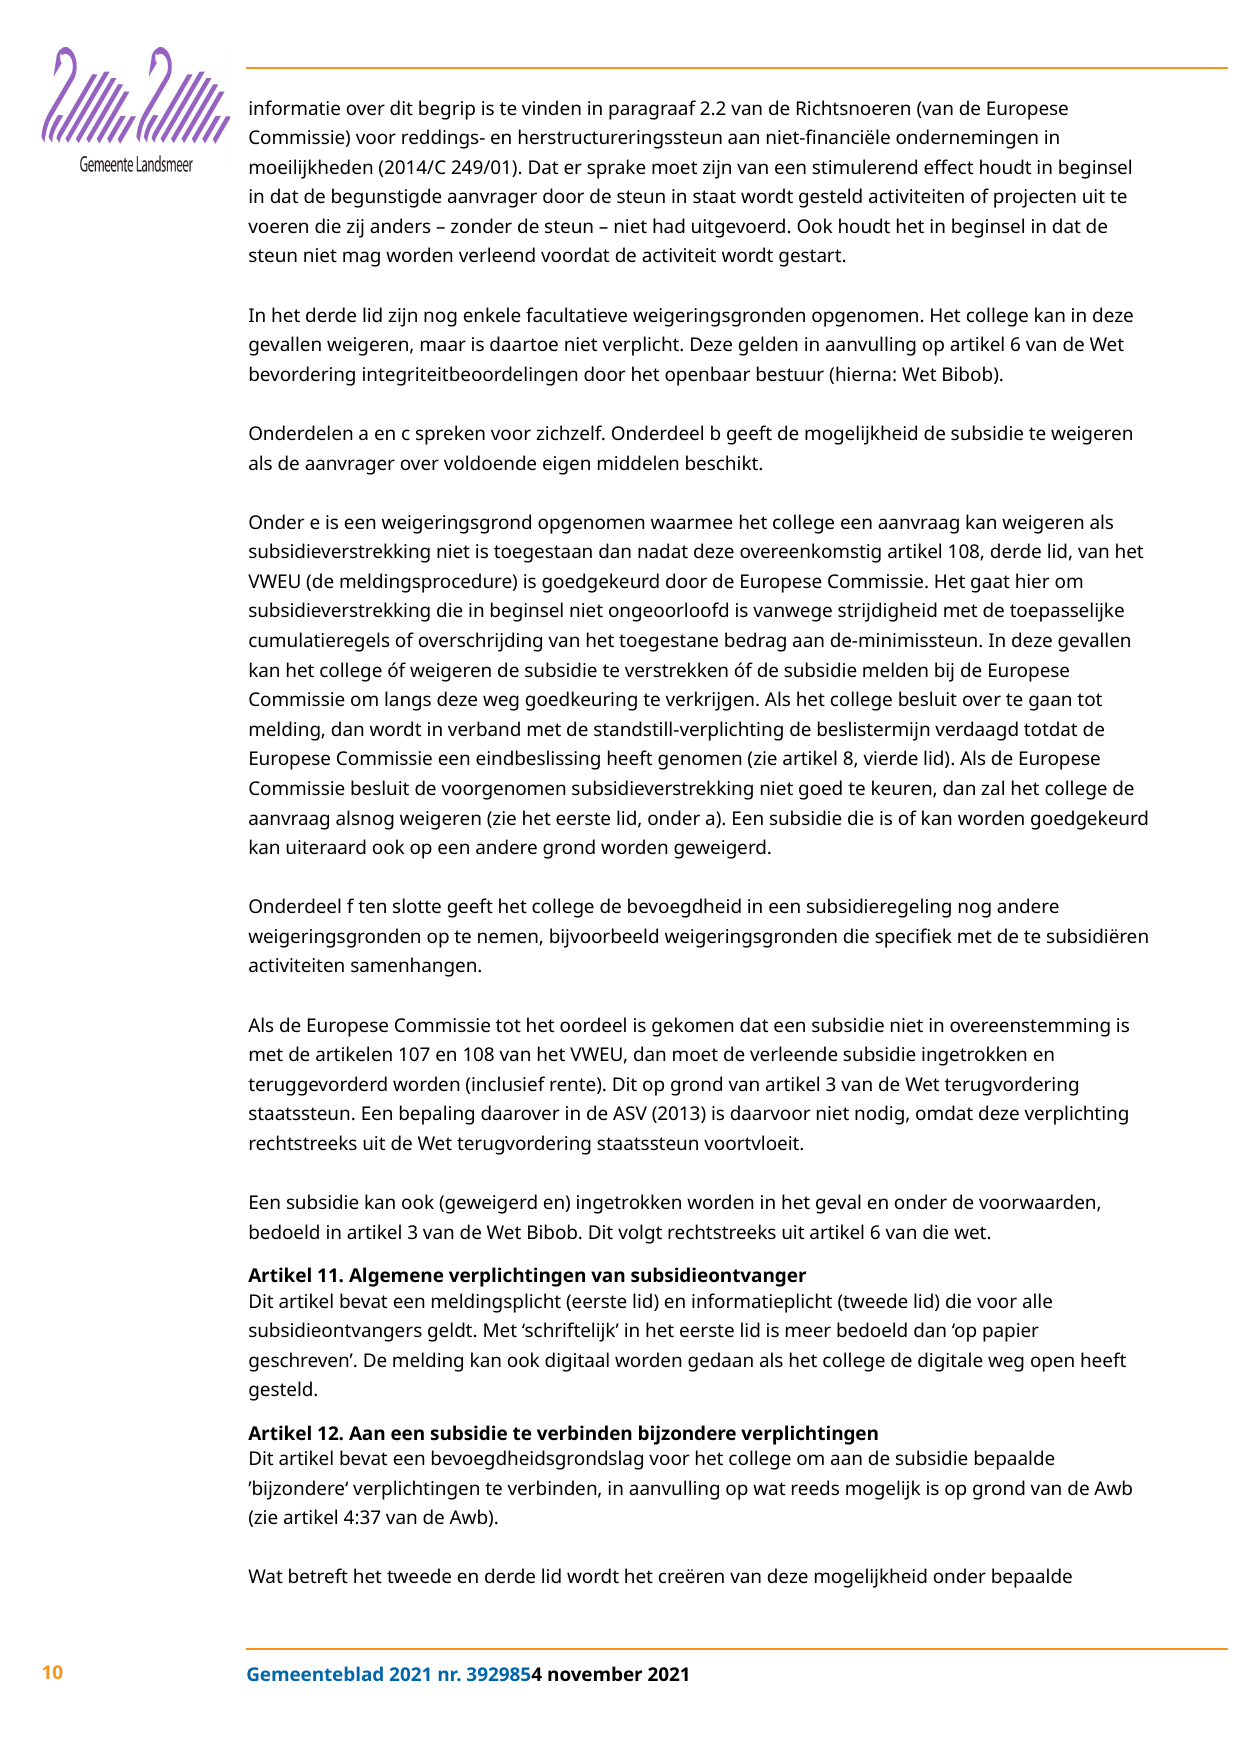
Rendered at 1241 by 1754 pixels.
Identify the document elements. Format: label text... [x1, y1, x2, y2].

text Onder e is een weigeringsgrond opgenomen waarmee het college een aanvraag kan weigeren als subsidieverstrekking niet is toegestaan dan nadat deze overeenkomstig artikel 108, derde lid, van het VWEU (de meldingsprocedure) is goedgekeurd door de Europese Commissie. Het gaat hier om subsidieverstrekking die in beginsel niet ongeoorloofd is vanwege strijdigheid met de toepasselijke cumulatieregels of overschrijding van het toegestane bedrag aan de-minimissteun. In deze gevallen kan het college óf weigeren de subsidie te verstrekken óf de subsidie melden bij de Europese Commissie om langs deze weg goedkeuring te verkrijgen. Als het college besluit over te gaan tot melding, dan wordt in verband met de standstill-verplichting de beslistermijn verdaagd totdat de Europese Commissie een eindbeslissing heeft genomen (zie artikel 8, vierde lid). Als de Europese Commissie besluit de voorgenomen subsidieverstrekking niet goed te keuren, dan zal het college de aanvraag alsnog weigeren (zie het eerste lid, onder a). Een subsidie die is of kan worden goedgekeurd kan uiteraard ook op een andere grond worden geweigerd. [248, 509, 1152, 860]
text Dit artikel bevat een bevoegdheidsgrondslag voor het college om aan de subsidie bepaalde ’bijzondere‘ verplichtingen te verbinden, in aanvulling op wat reeds mogelijk is op grond van de Awb (zie artikel 4:37 van de Awb). [248, 1445, 1152, 1530]
text Artikel 11. Algemene verplichtingen van subsidieontvanger [248, 1262, 1152, 1288]
picture [41, 47, 231, 172]
text Onderdelen a en c spreken voor zichzelf. Onderdeel b geeft de mogelijkheid de subsidie te weigeren als de aanvrager over voldoende eigen middelen beschikt. [248, 420, 1152, 476]
text Als de Europese Commissie tot het oordeel is gekomen dat een subsidie niet in overeenstemming is met de artikelen 107 en 108 van het VWEU, dan moet de verleende subsidie ingetrokken en teruggevorderd worden (inclusief rente). Dit op grond van artikel 3 van de Wet terugvordering staatssteun. Een bepaling daarover in de ASV (2013) is daarvoor niet nodig, omdat deze verplichting rechtstreeks uit de Wet terugvordering staatssteun voortvloeit. [248, 1012, 1152, 1156]
text Artikel 12. Aan een subsidie te verbinden bijzondere verplichtingen [248, 1420, 1152, 1445]
text In het derde lid zijn nog enkele facultatieve weigeringsgronden opgenomen. Het college kan in deze gevallen weigeren, maar is daartoe niet verplicht. Deze gelden in aanvulling op artikel 6 van de Wet bevordering integriteitbeoordelingen door het openbaar bestuur (hierna: Wet Bibob). [248, 302, 1152, 387]
text Dit artikel bevat een meldingsplicht (eerste lid) en informatieplicht (tweede lid) die voor alle subsidieontvangers geldt. Met ‘schriftelijk’ in het eerste lid is meer bedoeld dan ‘op papier geschreven’. De melding kan ook digitaal worden gedaan als het college de digitale weg open heeft gesteld. [248, 1288, 1152, 1402]
text Onderdeel f ten slotte geeft het college de bevoegdheid in een subsidieregeling nog andere weigeringsgronden op te nemen, bijvoorbeeld weigeringsgronden die specifiek met de te subsidiëren activiteiten samenhangen. [248, 893, 1152, 978]
text Een subsidie kan ook (geweigerd en) ingetrokken worden in het geval en onder de voorwaarden, bedoeld in artikel 3 van de Wet Bibob. Dit volgt rechtstreeks uit artikel 6 van die wet. [248, 1189, 1152, 1245]
text Wat betreft het tweede en derde lid wordt het creëren van deze mogelijkheid onder bepaalde [248, 1564, 1152, 1589]
text informatie over dit begrip is te vinden in paragraaf 2.2 van de Richtsnoeren (van de Europese Commissie) voor reddings- en herstructureringssteun aan niet-financiële ondernemingen in moeilijkheden (2014/C 249/01). Dat er sprake moet zijn van een stimulerend effect houdt in beginsel in dat de begunstigde aanvrager door de steun in staat wordt gesteld activiteiten of projecten uit te voeren die zij anders – zonder de steun – niet had uitgevoerd. Ook houdt het in beginsel in dat de steun niet mag worden verleend voordat de activiteit wordt gestart. [248, 95, 1152, 268]
